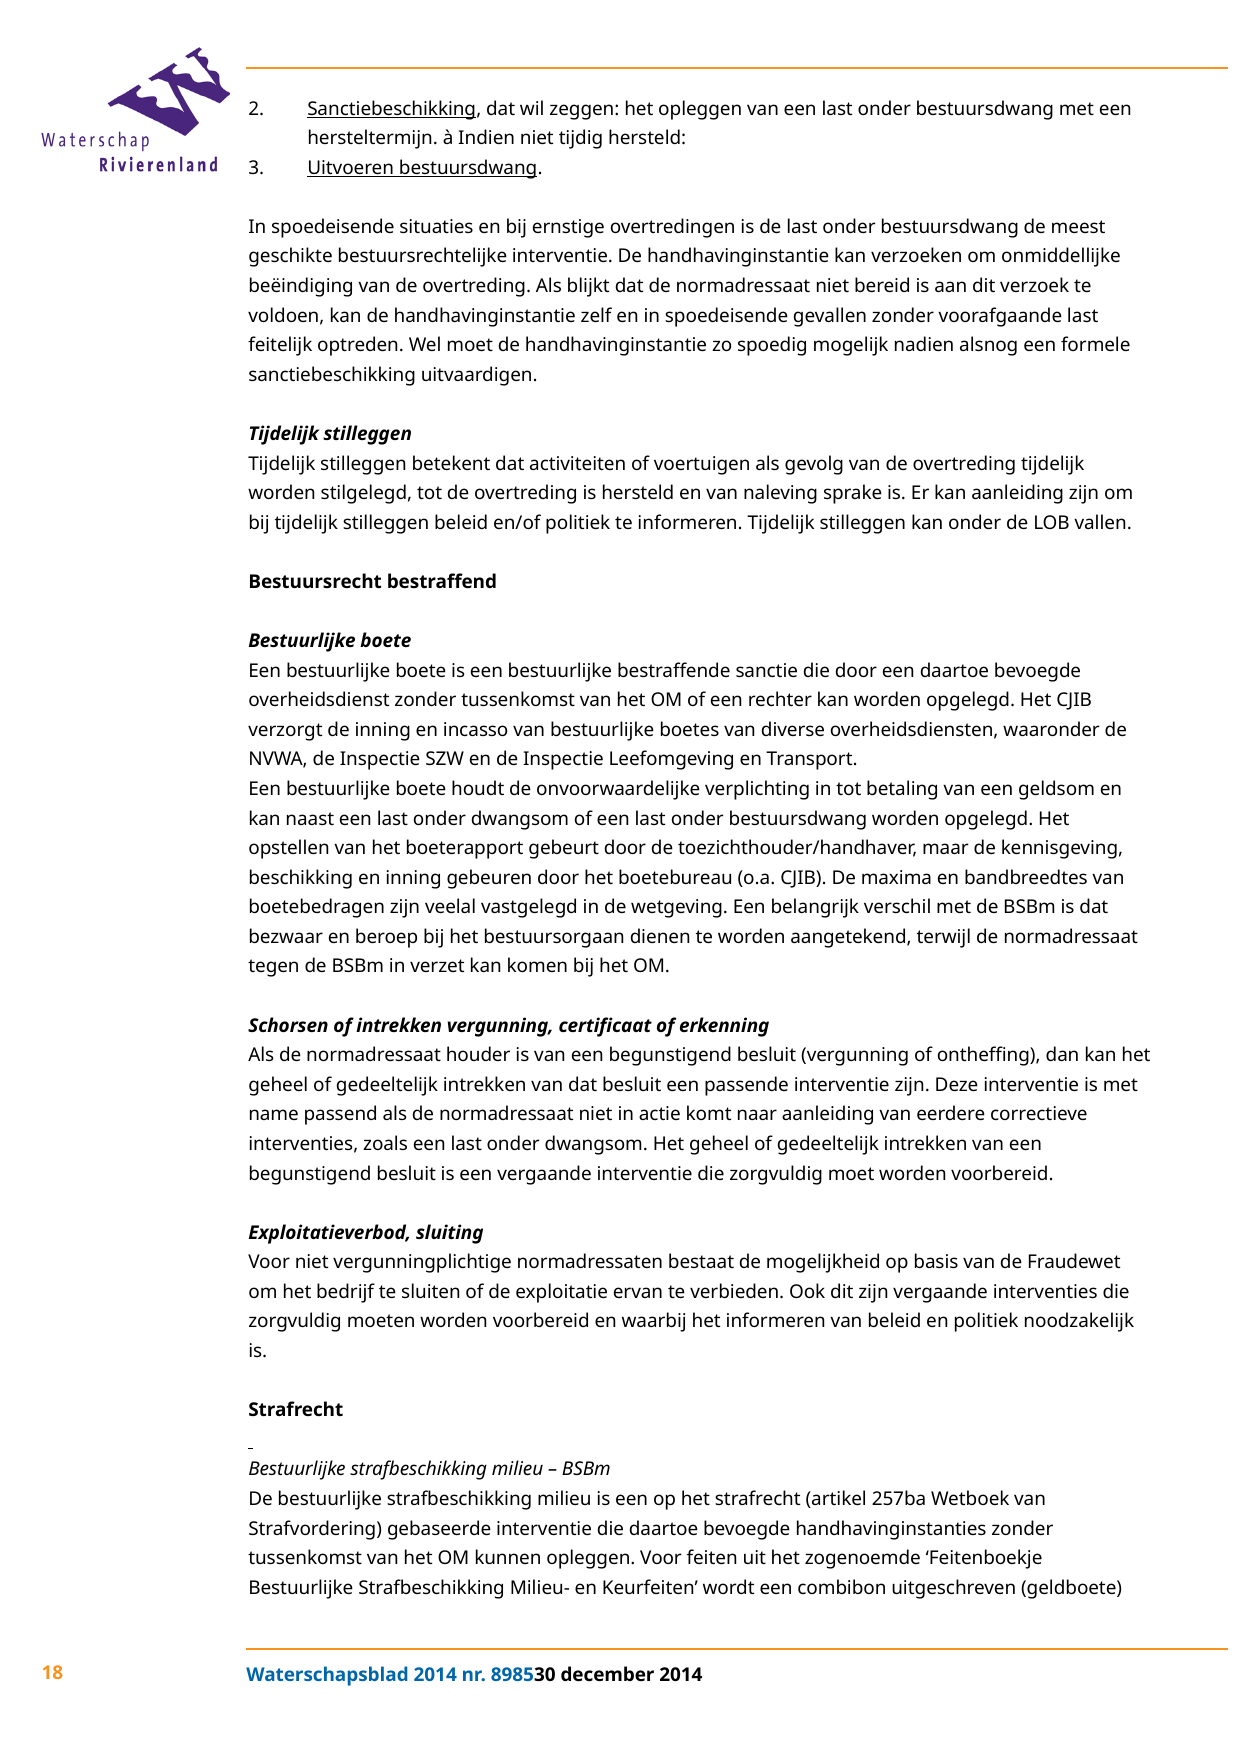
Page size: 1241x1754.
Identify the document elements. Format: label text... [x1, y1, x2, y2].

picture [41, 47, 231, 172]
text Bestuurlijke strafbeschikking milieu – BSBm [248, 1456, 1152, 1481]
text In spoedeisende situaties en bij ernstige overtredingen is de last onder bestuursdwang de meest geschikte bestuursrechtelijke interventie. De handhavinginstantie kan verzoeken om onmiddellijke beëindiging van de overtreding. Als blijkt dat de normadressaat niet bereid is aan dit verzoek te voldoen, kan de handhavinginstantie zelf en in spoedeisende gevallen zonder voorafgaande last feitelijk optreden. Wel moet de handhavinginstantie zo spoedig mogelijk nadien alsnog een formele sanctiebeschikking uitvaardigen. [248, 213, 1152, 387]
text Een bestuurlijke boete houdt de onvoorwaardelijke verplichting in tot betaling van een geldsom en kan naast een last onder dwangsom of een last onder bestuursdwang worden opgelegd. Het opstellen van het boeterapport gebeurt door de toezichthouder/handhaver, maar de kennisgeving, beschikking en inning gebeuren door het boetebureau (o.a. CJIB). De maxima en bandbreedtes van boetebedragen zijn veelal vastgelegd in de wetgeving. Een belangrijk verschil met de BSBm is dat bezwaar en beroep bij het bestuursorgaan dienen te worden aangetekend, terwijl de normadressaat tegen de BSBm in verzet kan komen bij het OM. [248, 775, 1152, 978]
text Bestuurlijke boete [248, 627, 1152, 653]
text Bestuursrecht bestraffend [248, 568, 1152, 594]
text Strafrecht [248, 1396, 1152, 1422]
text Exploitatieverbod, sluiting [248, 1219, 1152, 1245]
text Schorsen of intrekken vergunning, certificaat of erkenning [248, 1012, 1152, 1038]
list Sanctiebeschikking, dat wil zeggen: het opleggen van een last onder bestuursdwang met een hersteltermijn. à Indien niet tijdig hersteld: [248, 95, 1152, 150]
text Tijdelijk stilleggen betekent dat activiteiten of voertuigen als gevolg van de overtreding tijdelijk worden stilgelegd, tot de overtreding is hersteld en van naleving sprake is. Er kan aanleiding zijn om bij tijdelijk stilleggen beleid en/of politiek te informeren. Tijdelijk stilleggen kan onder de LOB vallen. [248, 450, 1152, 535]
text Tijdelijk stilleggen [248, 420, 1152, 446]
text De bestuurlijke strafbeschikking milieu is een op het strafrecht (artikel 257ba Wetboek van Strafvordering) gebaseerde interventie die daartoe bevoegde handhavinginstanties zonder tussenkomst van het OM kunnen opleggen. Voor feiten uit het zogenoemde ‘Feitenboekje Bestuurlijke Strafbeschikking Milieu- en Keurfeiten’ wordt een combibon uitgeschreven (geldboete) [248, 1485, 1152, 1600]
text Een bestuurlijke boete is een bestuurlijke bestraffende sanctie die door een daartoe bevoegde overheidsdienst zonder tussenkomst van het OM of een rechter kan worden opgelegd. Het CJIB verzorgt de inning en incasso van bestuurlijke boetes van diverse overheidsdiensten, waaronder de NVWA, de Inspectie SZW en de Inspectie Leefomgeving en Transport. [248, 657, 1152, 771]
text Voor niet vergunningplichtige normadressaten bestaat de mogelijkheid op basis van de Fraudewet om het bedrijf te sluiten of de exploitatie ervan te verbieden. Ook dit zijn vergaande interventies die zorgvuldig moeten worden voorbereid en waarbij het informeren van beleid en politiek noodzakelijk is. [248, 1248, 1152, 1363]
list Uitvoeren bestuursdwang. [248, 154, 1152, 180]
text Als de normadressaat houder is van een begunstigend besluit (vergunning of ontheffing), dan kan het geheel of gedeeltelijk intrekken van dat besluit een passende interventie zijn. Deze interventie is met name passend als de normadressaat niet in actie komt naar aanleiding van eerdere correctieve interventies, zoals een last onder dwangsom. Het geheel of gedeeltelijk intrekken van een begunstigend besluit is een vergaande interventie die zorgvuldig moet worden voorbereid. [248, 1041, 1152, 1186]
